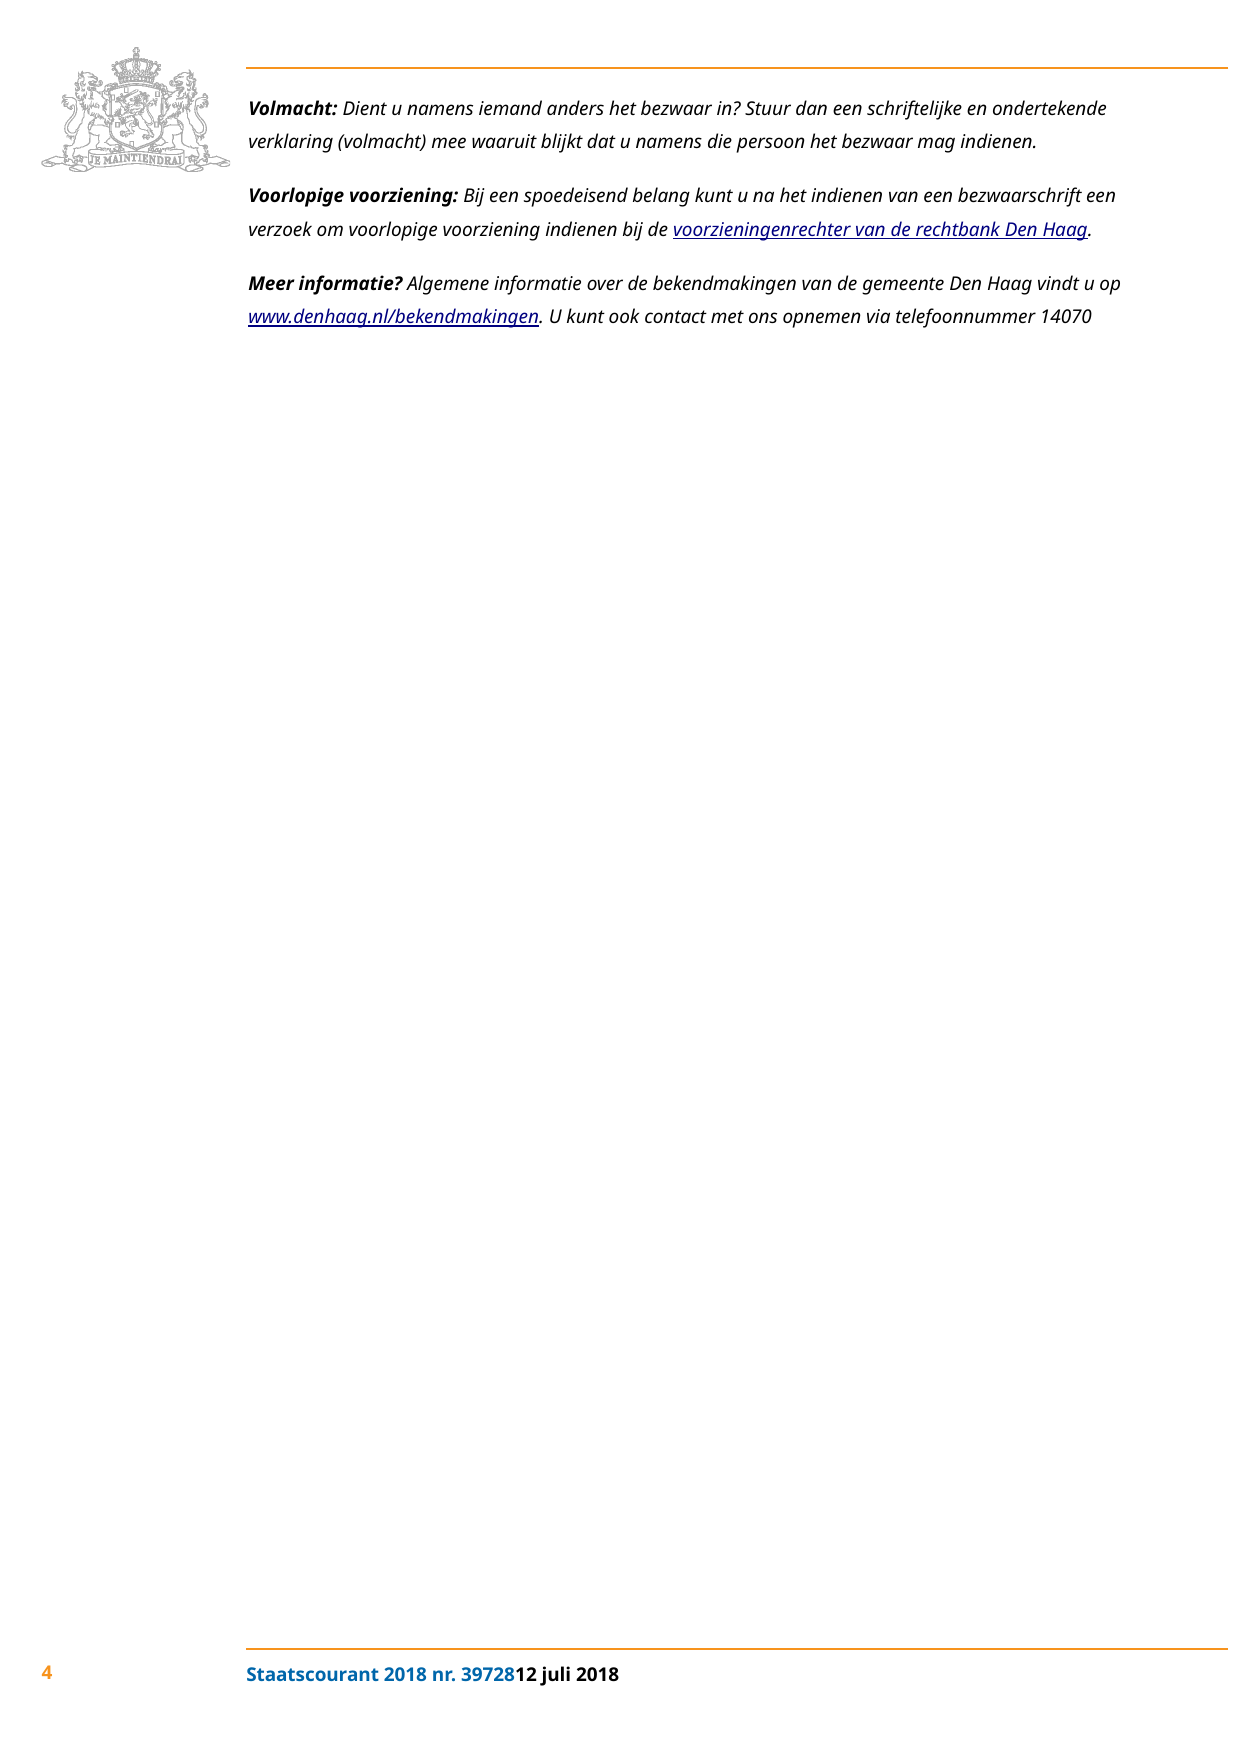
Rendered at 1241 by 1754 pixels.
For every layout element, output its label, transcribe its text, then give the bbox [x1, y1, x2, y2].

text Meer informatie? Algemene informatie over de bekendmakingen van de gemeente Den Haag vindt u op www.denhaag.nl/bekendmakingen. U kunt ook contact met ons opnemen via telefoonnummer 14070 [248, 270, 1152, 329]
text Volmacht: Dient u namens iemand anders het bezwaar in? Stuur dan een schriftelijke en ondertekende verklaring (volmacht) mee waaruit blijkt dat u namens die persoon het bezwaar mag indienen. [248, 95, 1152, 154]
text Voorlopige voorziening: Bij een spoedeisend belang kunt u na het indienen van een bezwaarschrift een verzoek om voorlopige voorziening indienen bij de voorzieningenrechter van de rechtbank Den Haag. [248, 182, 1152, 241]
picture [41, 47, 231, 172]
